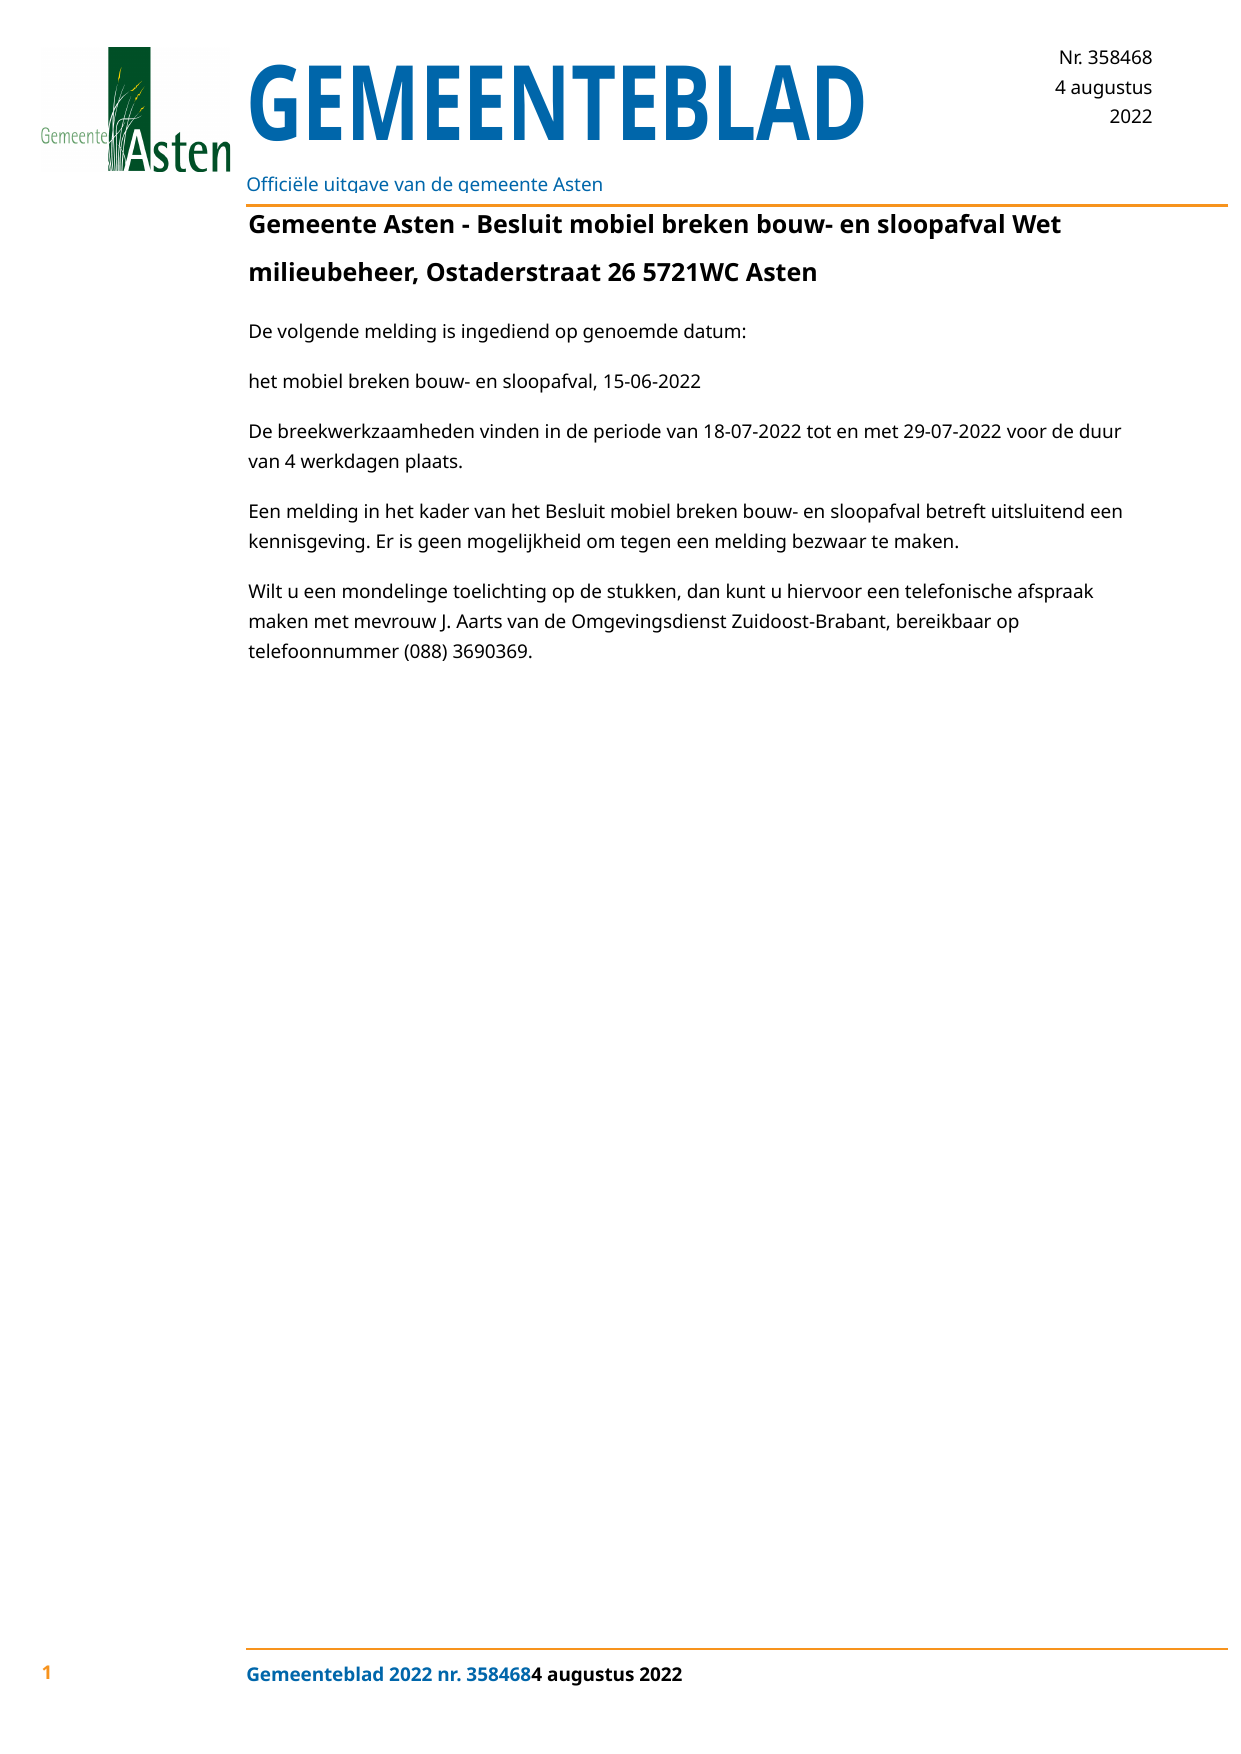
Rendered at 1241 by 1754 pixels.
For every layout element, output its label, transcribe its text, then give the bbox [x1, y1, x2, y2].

text De breekwerkzaamheden vinden in de periode van 18-07-2022 tot en met 29-07-2022 voor de duur van 4 werkdagen plaats. [248, 419, 1152, 474]
text De volgende melding is ingediend op genoemde datum: [248, 318, 1152, 344]
text Een melding in het kader van het Besluit mobiel breken bouw- en sloopafval betreft uitsluitend een kennisgeving. Er is geen mogelijkheid om tegen een melding bezwaar te maken. [248, 499, 1152, 554]
text het mobiel breken bouw- en sloopafval, 15-06-2022 [248, 368, 1152, 394]
text Wilt u een mondelinge toelichting op de stukken, dan kunt u hiervoor een telefonische afspraak maken met mevrouw J. Aarts van de Omgevingsdienst Zuidoost-Brabant, bereikbaar op telefoonnummer (088) 3690369. [248, 579, 1152, 664]
picture [41, 47, 231, 172]
text Gemeente Asten - Besluit mobiel breken bouw- en sloopafval Wet milieubeheer, Ostaderstraat 26 5721WC Asten [248, 207, 1152, 288]
